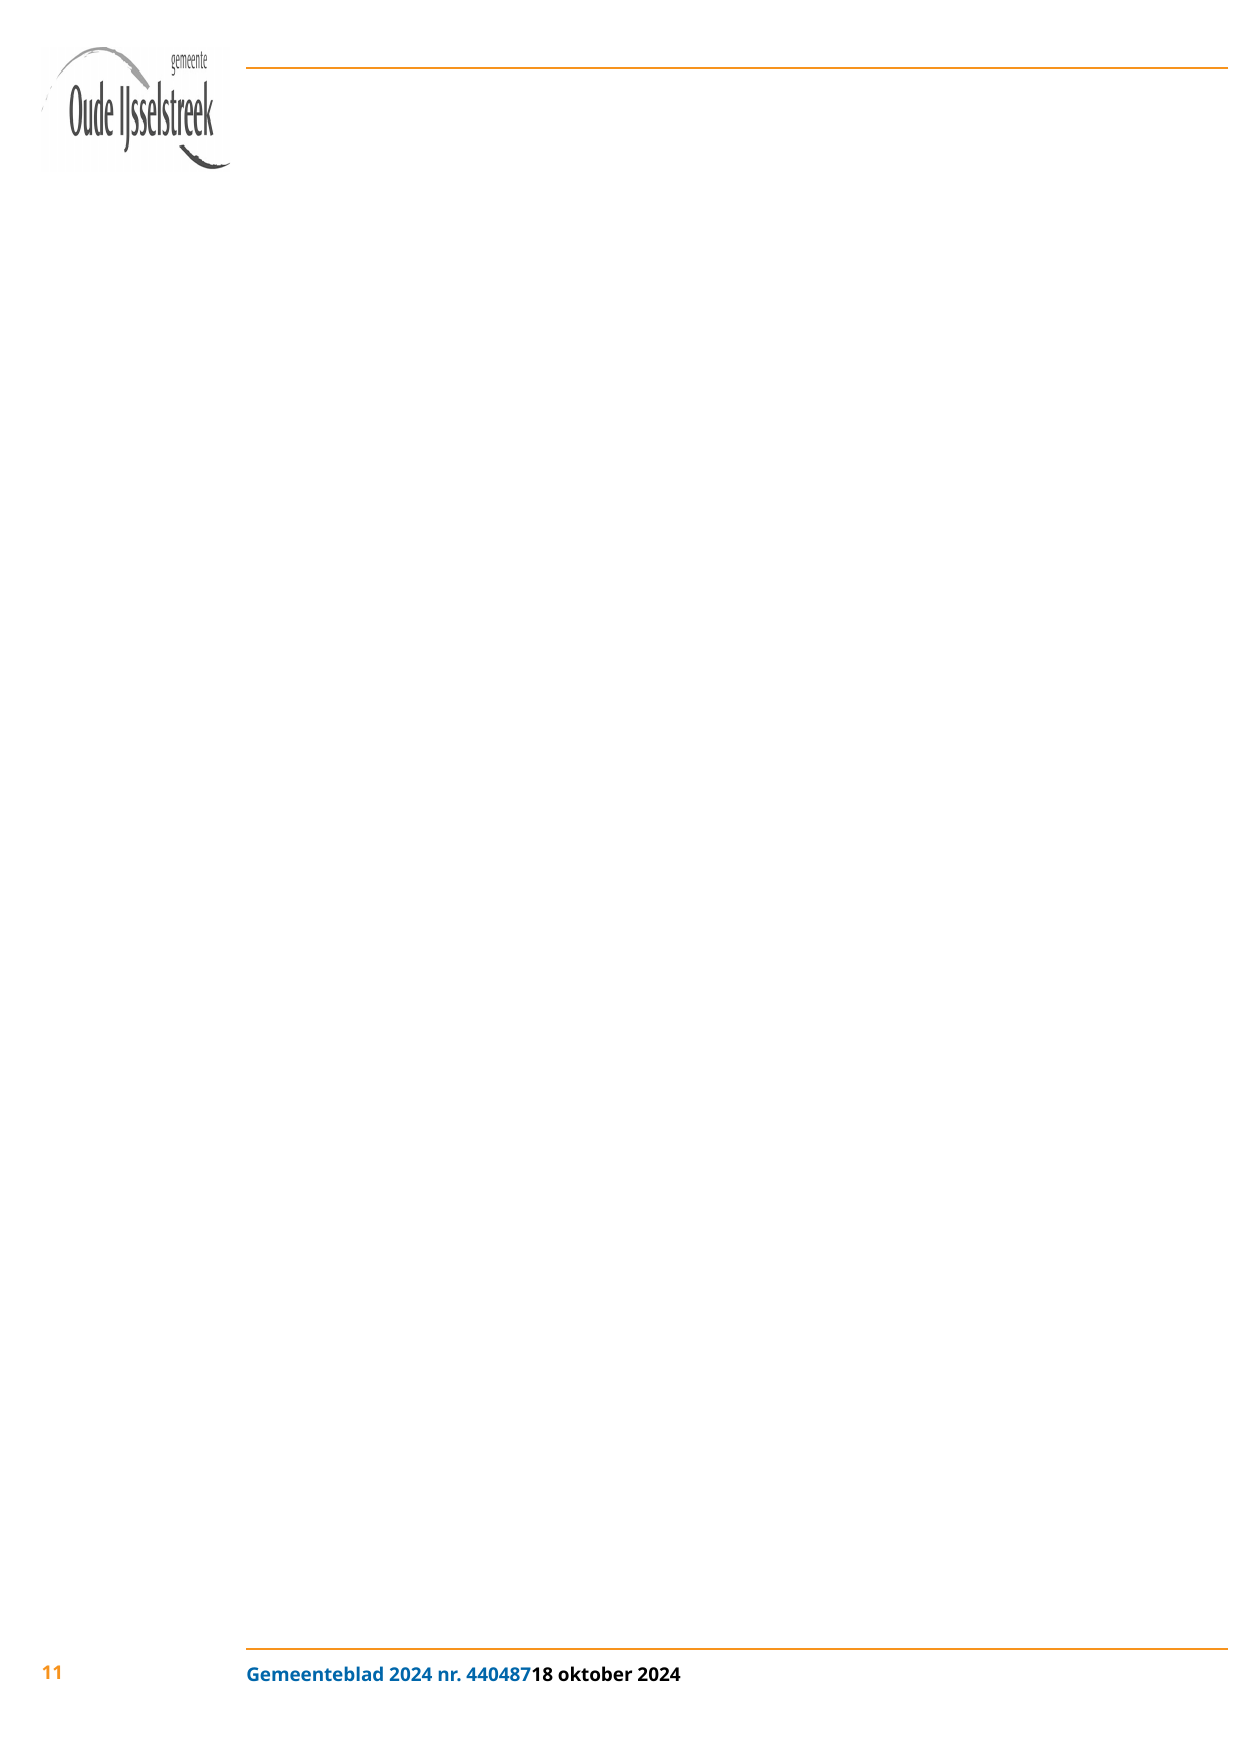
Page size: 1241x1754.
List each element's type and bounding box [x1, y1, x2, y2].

picture [41, 47, 231, 172]
